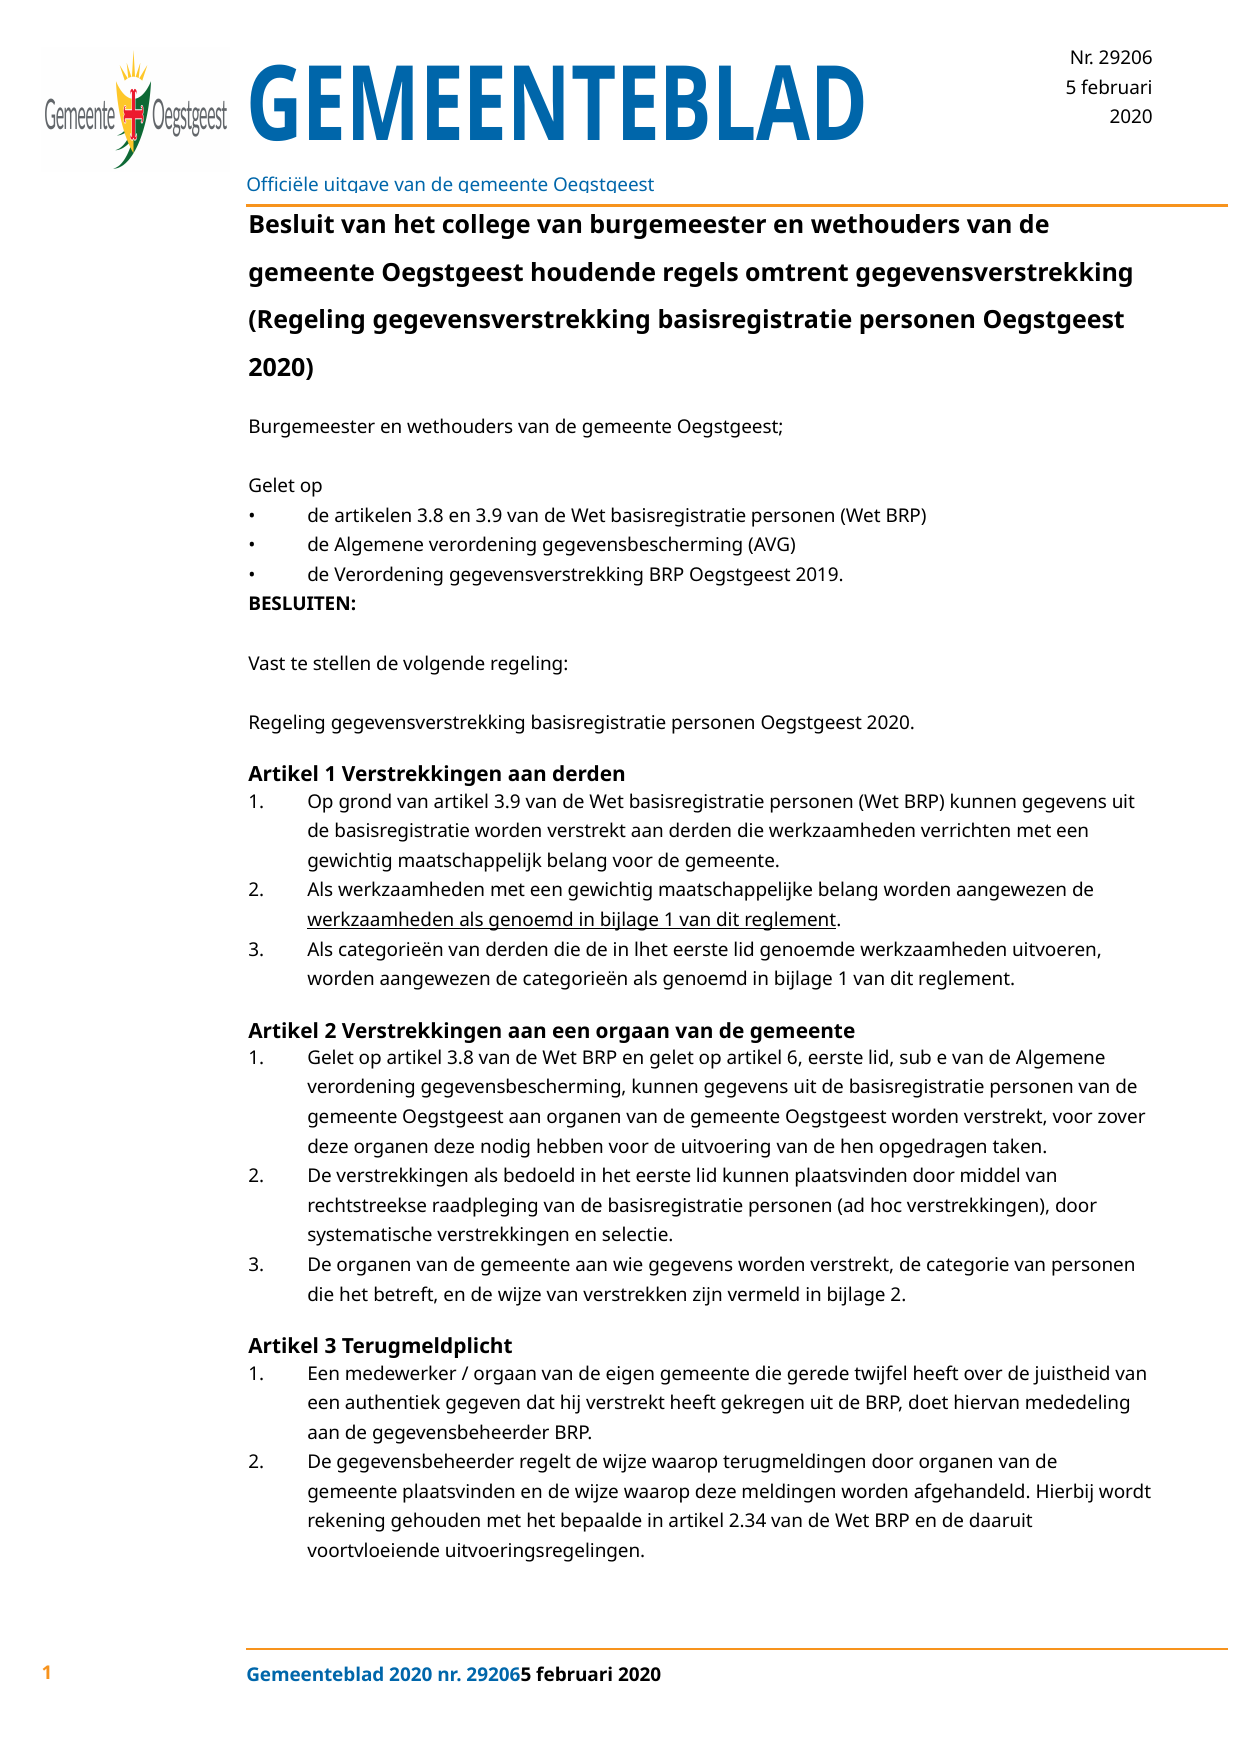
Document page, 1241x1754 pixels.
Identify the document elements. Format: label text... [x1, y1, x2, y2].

list Gelet op artikel 3.8 van de Wet BRP en gelet op artikel 6, eerste lid, sub e van de Algemene verordening gegevensbescherming, kunnen gegevens uit de basisregistratie personen van de gemeente Oegstgeest aan organen van de gemeente Oegstgeest worden verstrekt, voor zover deze organen deze nodig hebben voor de uitvoering van de hen opgedragen taken. [248, 1044, 1152, 1159]
text Gelet op [248, 472, 1152, 498]
picture [41, 47, 231, 172]
list de Algemene verordening gegevensbescherming (AVG) [248, 531, 1152, 557]
text Artikel 3 Terugmeldplicht [248, 1331, 1152, 1360]
text Besluit van het college van burgemeester en wethouders van de gemeente Oegstgeest houdende regels omtrent gegevensverstrekking (Regeling gegevensverstrekking basisregistratie personen Oegstgeest 2020) [248, 207, 1152, 384]
list Als categorieën van derden die de in lhet eerste lid genoemde werkzaamheden uitvoeren, worden aangewezen de categorieën als genoemd in bijlage 1 van dit reglement. [248, 936, 1152, 991]
list De verstrekkingen als bedoeld in het eerste lid kunnen plaatsvinden door middel van rechtstreekse raadpleging van de basisregistratie personen (ad hoc verstrekkingen), door systematische verstrekkingen en selectie. [248, 1162, 1152, 1247]
text Artikel 2 Verstrekkingen aan een orgaan van de gemeente [248, 1016, 1152, 1044]
text Burgemeester en wethouders van de gemeente Oegstgeest; [248, 413, 1152, 439]
text BESLUITEN: [248, 591, 1152, 616]
list De organen van de gemeente aan wie gegevens worden verstrekt, de categorie van personen die het betreft, en de wijze van verstrekken zijn vermeld in bijlage 2. [248, 1251, 1152, 1307]
text Artikel 1 Verstrekkingen aan derden [248, 759, 1152, 788]
list Als werkzaamheden met een gewichtig maatschappelijke belang worden aangewezen de werkzaamheden als genoemd in bijlage 1 van dit reglement. [248, 877, 1152, 932]
text Vast te stellen de volgende regeling: [248, 650, 1152, 676]
list de artikelen 3.8 en 3.9 van de Wet basisregistratie personen (Wet BRP) [248, 502, 1152, 528]
list de Verordening gegevensverstrekking BRP Oegstgeest 2019. [248, 561, 1152, 587]
list De gegevensbeheerder regelt de wijze waarop terugmeldingen door organen van de gemeente plaatsvinden en de wijze waarop deze meldingen worden afgehandeld. Hierbij wordt rekening gehouden met het bepaalde in artikel 2.34 van de Wet BRP en de daaruit voortvloeiende uitvoeringsregelingen. [248, 1448, 1152, 1563]
list Een medewerker / orgaan van de eigen gemeente die gerede twijfel heeft over de juistheid van een authentiek gegeven dat hij verstrekt heeft gekregen uit de BRP, doet hiervan mededeling aan de gegevensbeheerder BRP. [248, 1360, 1152, 1444]
list Op grond van artikel 3.9 van de Wet basisregistratie personen (Wet BRP) kunnen gegevens uit de basisregistratie worden verstrekt aan derden die werkzaamheden verrichten met een gewichtig maatschappelijk belang voor de gemeente. [248, 788, 1152, 873]
text Regeling gegevensverstrekking basisregistratie personen Oegstgeest 2020. [248, 709, 1152, 735]
